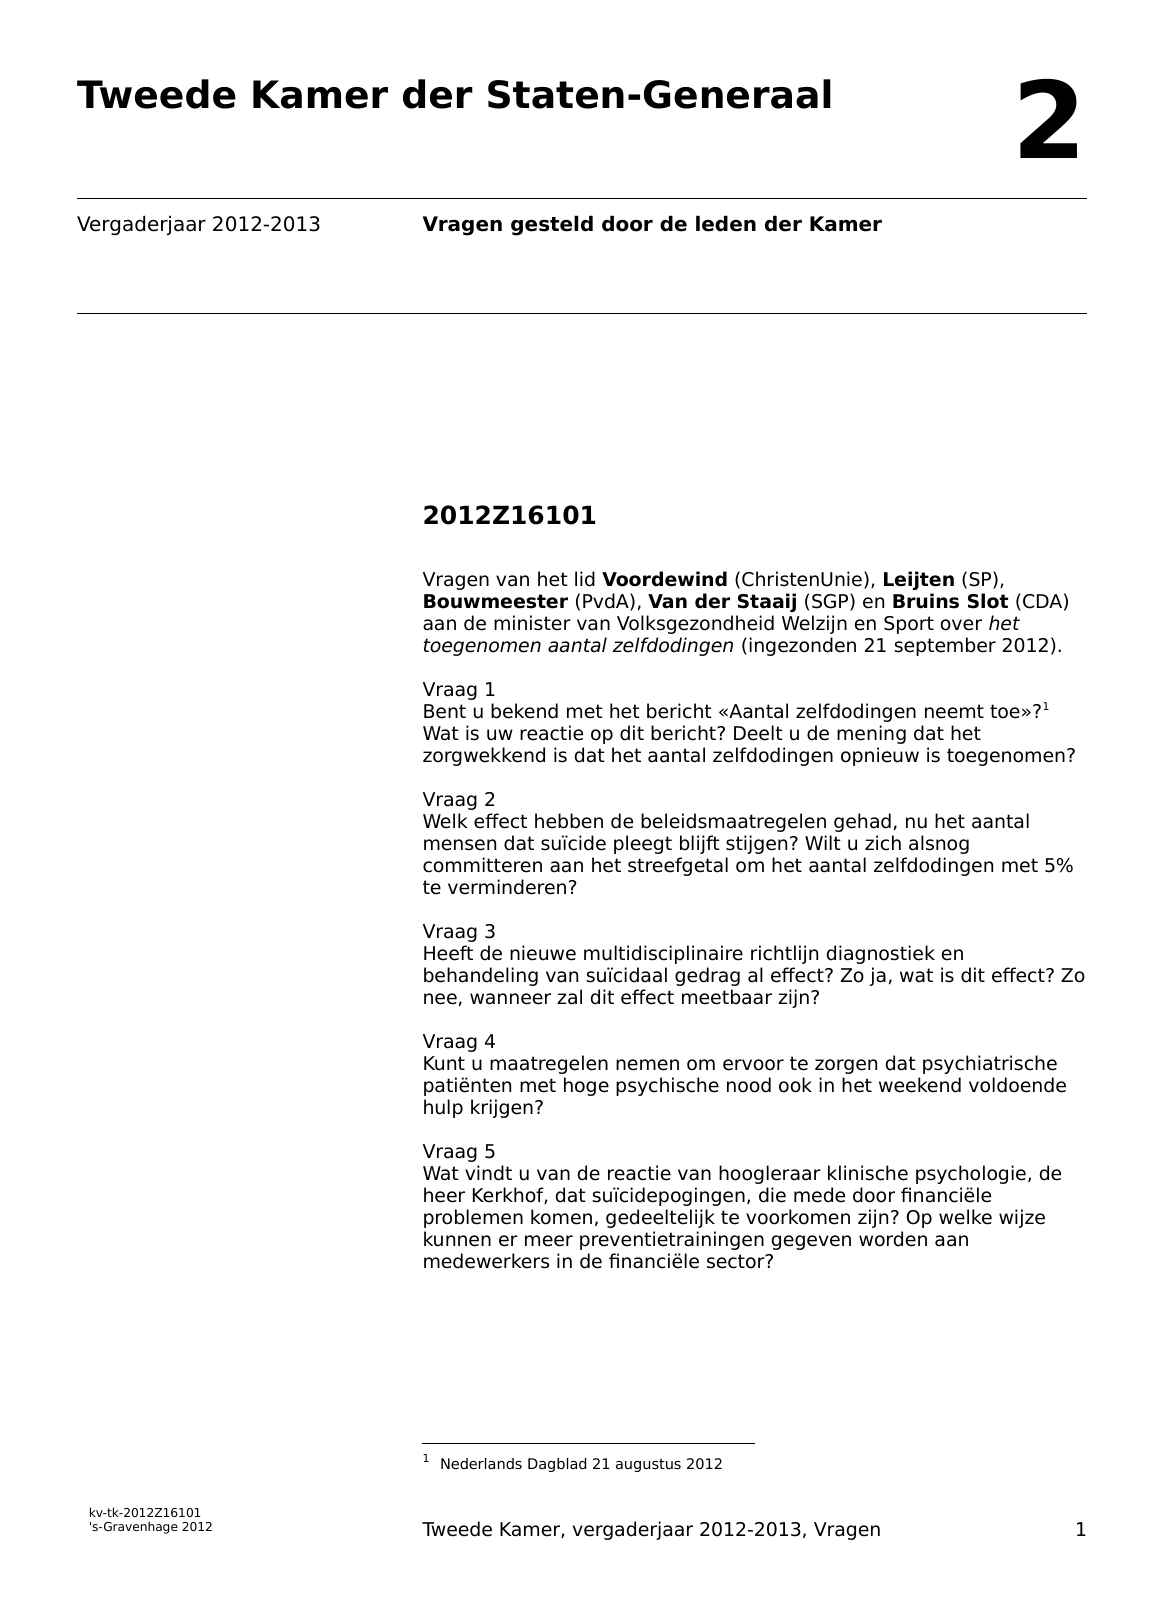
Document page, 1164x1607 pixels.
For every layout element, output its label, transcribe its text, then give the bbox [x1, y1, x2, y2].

text Heeft de nieuwe multidisciplinaire richtlijn diagnostiek en behandeling van suïcidaal gedrag al effect? Zo ja, wat is dit effect? Zo nee, wanneer zal dit effect meetbaar zijn? [422, 943, 1087, 1009]
table_header Tweede Kamer der Staten-Generaal [77, 59, 886, 198]
text Bent u bekend met het bericht «Aantal zelfdodingen neemt toe»? Wat is uw reactie op dit bericht? Deelt u de mening dat het zorgwekkend is dat het aantal zelfdodingen opnieuw is toegenomen? [422, 701, 1087, 767]
text 2012Z16101 [422, 501, 1087, 531]
text Vraag 5 [422, 1141, 1087, 1163]
text 's-Gravenhage 2012 [88, 1520, 323, 1534]
text Vraag 1 [422, 679, 1087, 701]
text Vraag 2 [422, 789, 1087, 811]
text Vragen van het lid Voordewind (ChristenUnie), Leijten (SP), Bouwmeester (PvdA), Van der Staaij (SGP) en Bruins Slot (CDA) aan de minister van Volksgezondheid Welzijn en Sport over het toegenomen aantal zelfdodingen (ingezonden 21 september 2012). [422, 569, 1087, 657]
text kv-tk-2012Z16101 [88, 1506, 323, 1520]
text Wat vindt u van de reactie van hoogleraar klinische psychologie, de heer Kerkhof, dat suïcidepogingen, die mede door financiële problemen komen, gedeeltelijk te voorkomen zijn? Op welke wijze kunnen er meer preventietrainingen gegeven worden aan medewerkers in de financiële sector? [422, 1163, 1087, 1273]
table_header 2 [886, 59, 1087, 198]
table_cell Vergaderjaar 2012-2013 [77, 199, 422, 313]
text Vraag 4 [422, 1031, 1087, 1053]
text Welk effect hebben de beleidsmaatregelen gehad, nu het aantal mensen dat suïcide pleegt blijft stijgen? Wilt u zich alsnog committeren aan het streefgetal om het aantal zelfdodingen met 5% te verminderen? [422, 811, 1087, 899]
table_cell Vragen gesteld door de leden der Kamer [422, 199, 1087, 313]
text Nederlands Dagblad 21 augustus 2012 [422, 1452, 1087, 1474]
text Vraag 3 [422, 921, 1087, 943]
text Kunt u maatregelen nemen om ervoor te zorgen dat psychiatrische patiënten met hoge psychische nood ook in het weekend voldoende hulp krijgen? [422, 1053, 1087, 1119]
